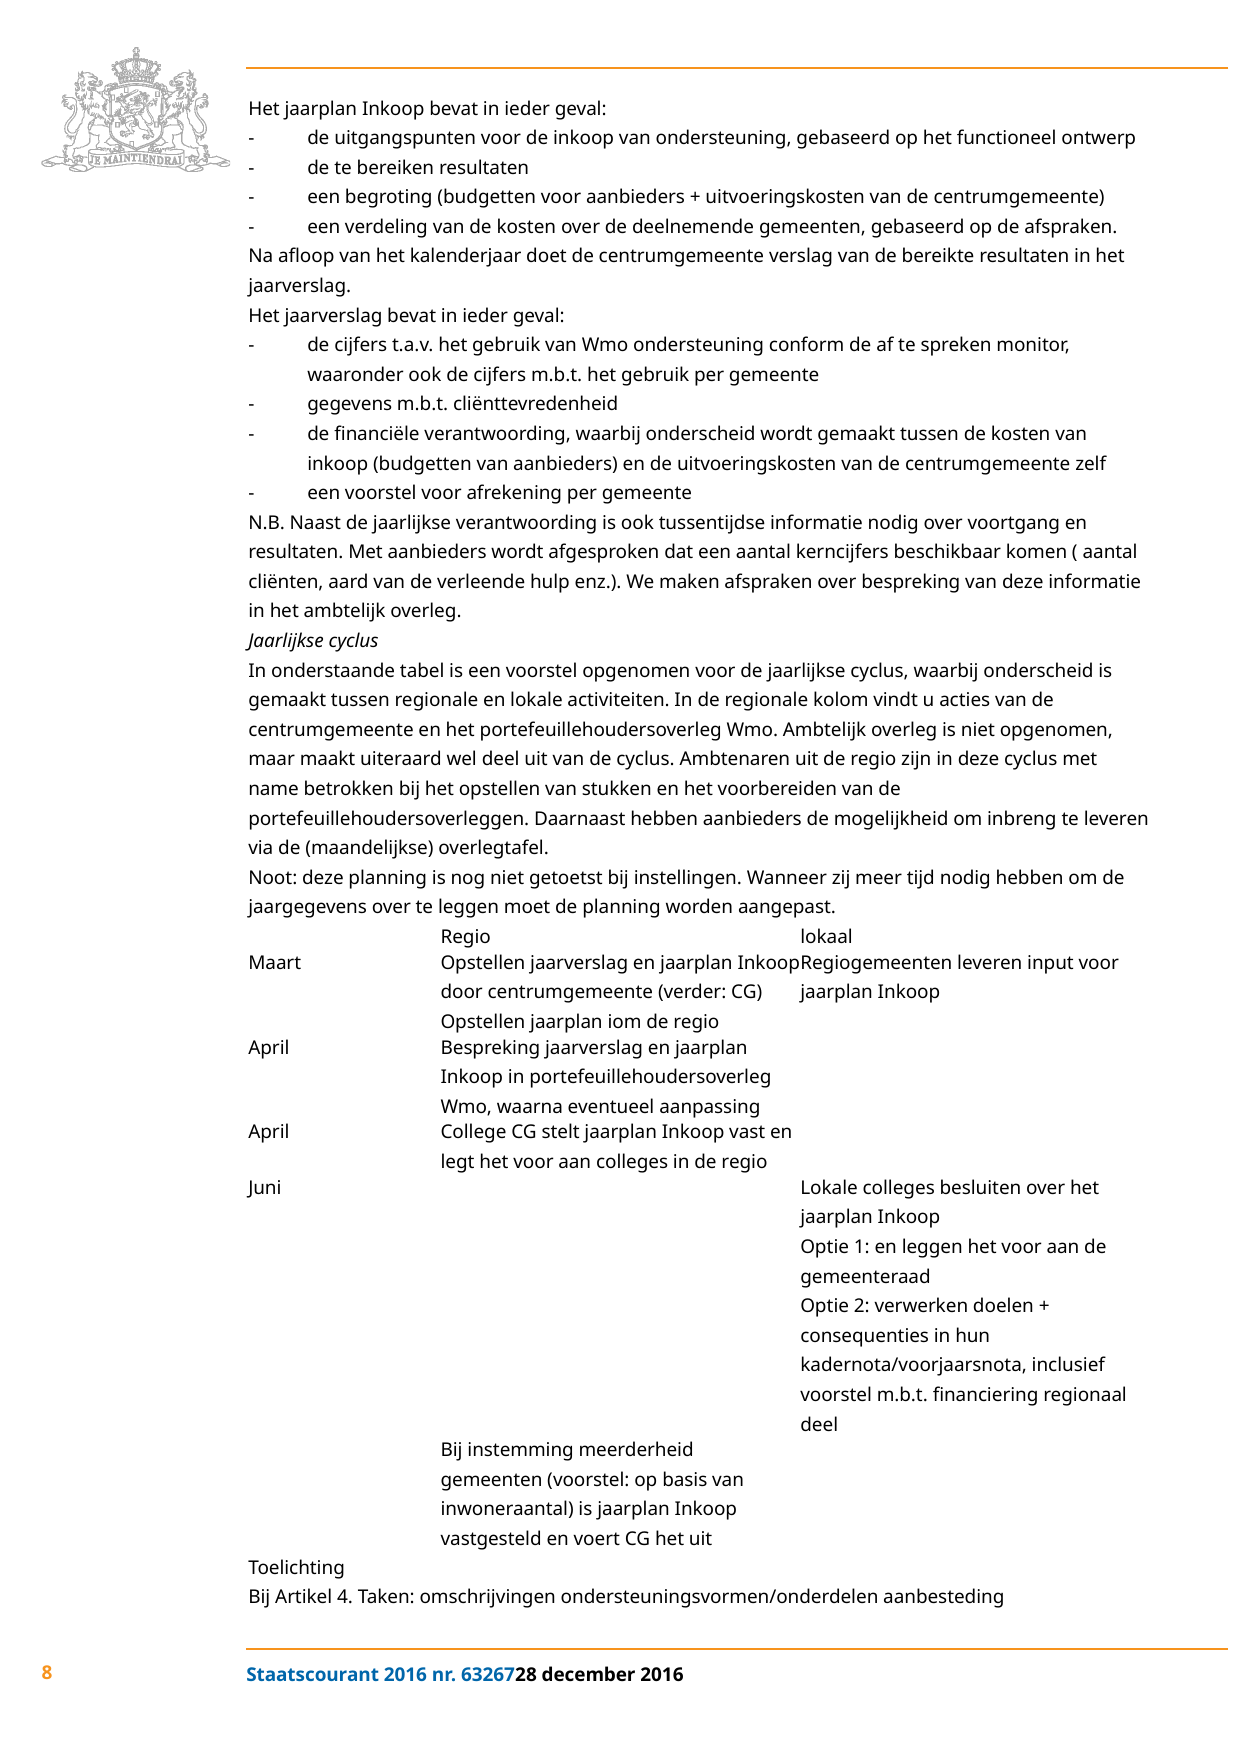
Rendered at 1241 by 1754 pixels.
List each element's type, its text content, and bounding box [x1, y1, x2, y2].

text Na afloop van het kalenderjaar doet de centrumgemeente verslag van de bereikte resultaten in het jaarverslag. [248, 243, 1152, 298]
table_header [248, 923, 440, 949]
text Bij Artikel 4. Taken: omschrijvingen ondersteuningsvormen/onderdelen aanbesteding [248, 1584, 1152, 1609]
text Noot: deze planning is nog niet getoetst bij instellingen. Wanneer zij meer tijd nodig hebben om de jaargegevens over te leggen moet de planning worden aangepast. [248, 864, 1152, 919]
text Het jaarplan Inkoop bevat in ieder geval: [248, 95, 1152, 121]
list de te bereiken resultaten [248, 154, 1152, 180]
text Jaarlijkse cyclus [248, 627, 1152, 653]
list een voorstel voor afrekening per gemeente [248, 479, 1152, 505]
list de cijfers t.a.v. het gebruik van Wmo ondersteuning conform de af te spreken monitor, waaronder ook de cijfers m.b.t. het gebruik per gemeente [248, 331, 1152, 387]
table_cell Maart [248, 949, 440, 1034]
text N.B. Naast de jaarlijkse verantwoording is ook tussentijdse informatie nodig over voortgang en resultaten. Met aanbieders wordt afgesproken dat een aantal kerncijfers beschikbaar komen ( aantal cliënten, aard van de verleende hulp enz.). We maken afspraken over bespreking van deze informatie in het ambtelijk overleg. [248, 509, 1152, 623]
list een verdeling van de kosten over de deelnemende gemeenten, gebaseerd op de afspraken. [248, 213, 1152, 239]
table_cell [800, 1436, 1152, 1551]
table_cell [440, 1174, 800, 1436]
table_cell Bespreking jaarverslag en jaarplan Inkoop in portefeuillehoudersoverleg Wmo, waarna eventueel aanpassing [440, 1034, 800, 1119]
table_cell [800, 1034, 1152, 1119]
table_cell College CG stelt jaarplan Inkoop vast en legt het voor aan colleges in de regio [440, 1119, 800, 1174]
table_cell April [248, 1034, 440, 1119]
text In onderstaande tabel is een voorstel opgenomen voor de jaarlijkse cyclus, waarbij onderscheid is gemaakt tussen regionale en lokale activiteiten. In de regionale kolom vindt u acties van de centrumgemeente en het portefeuillehoudersoverleg Wmo. Ambtelijk overleg is niet opgenomen, maar maakt uiteraard wel deel uit van de cyclus. Ambtenaren uit de regio zijn in deze cyclus met name betrokken bij het opstellen van stukken en het voorbereiden van de portefeuillehoudersoverleggen. Daarnaast hebben aanbieders de mogelijkheid om inbreng te leveren via de (maandelijkse) overlegtafel. [248, 657, 1152, 860]
table_header lokaal [800, 923, 1152, 949]
table_cell [800, 1119, 1152, 1174]
picture [41, 47, 231, 172]
list een begroting (budgetten voor aanbieders + uitvoeringskosten van de centrumgemeente) [248, 183, 1152, 209]
table_cell Regiogemeenten leveren input voor jaarplan Inkoop [800, 949, 1152, 1034]
list de financiële verantwoording, waarbij onderscheid wordt gemaakt tussen de kosten van inkoop (budgetten van aanbieders) en de uitvoeringskosten van de centrumgemeente zelf [248, 420, 1152, 476]
table_cell Juni [248, 1174, 440, 1436]
table_cell April [248, 1119, 440, 1174]
table_cell Bij instemming meerderheid gemeenten (voorstel: op basis van inwoneraantal) is jaarplan Inkoop vastgesteld en voert CG het uit [440, 1436, 800, 1551]
table_cell [248, 1436, 440, 1551]
table_cell Lokale colleges besluiten over het jaarplan Inkoop Optie 1: en leggen het voor aan de gemeenteraad Optie 2: verwerken doelen + consequenties in hun kadernota/voorjaarsnota, inclusief voorstel m.b.t. financiering regionaal deel [800, 1174, 1152, 1436]
text Toelichting [248, 1554, 1152, 1580]
list gegevens m.b.t. cliënttevredenheid [248, 391, 1152, 416]
list de uitgangspunten voor de inkoop van ondersteuning, gebaseerd op het functioneel ontwerp [248, 124, 1152, 150]
text Het jaarverslag bevat in ieder geval: [248, 302, 1152, 328]
table_cell Opstellen jaarverslag en jaarplan Inkoop door centrumgemeente (verder: CG) Opstellen jaarplan iom de regio [440, 949, 800, 1034]
table_header Regio [440, 923, 800, 949]
